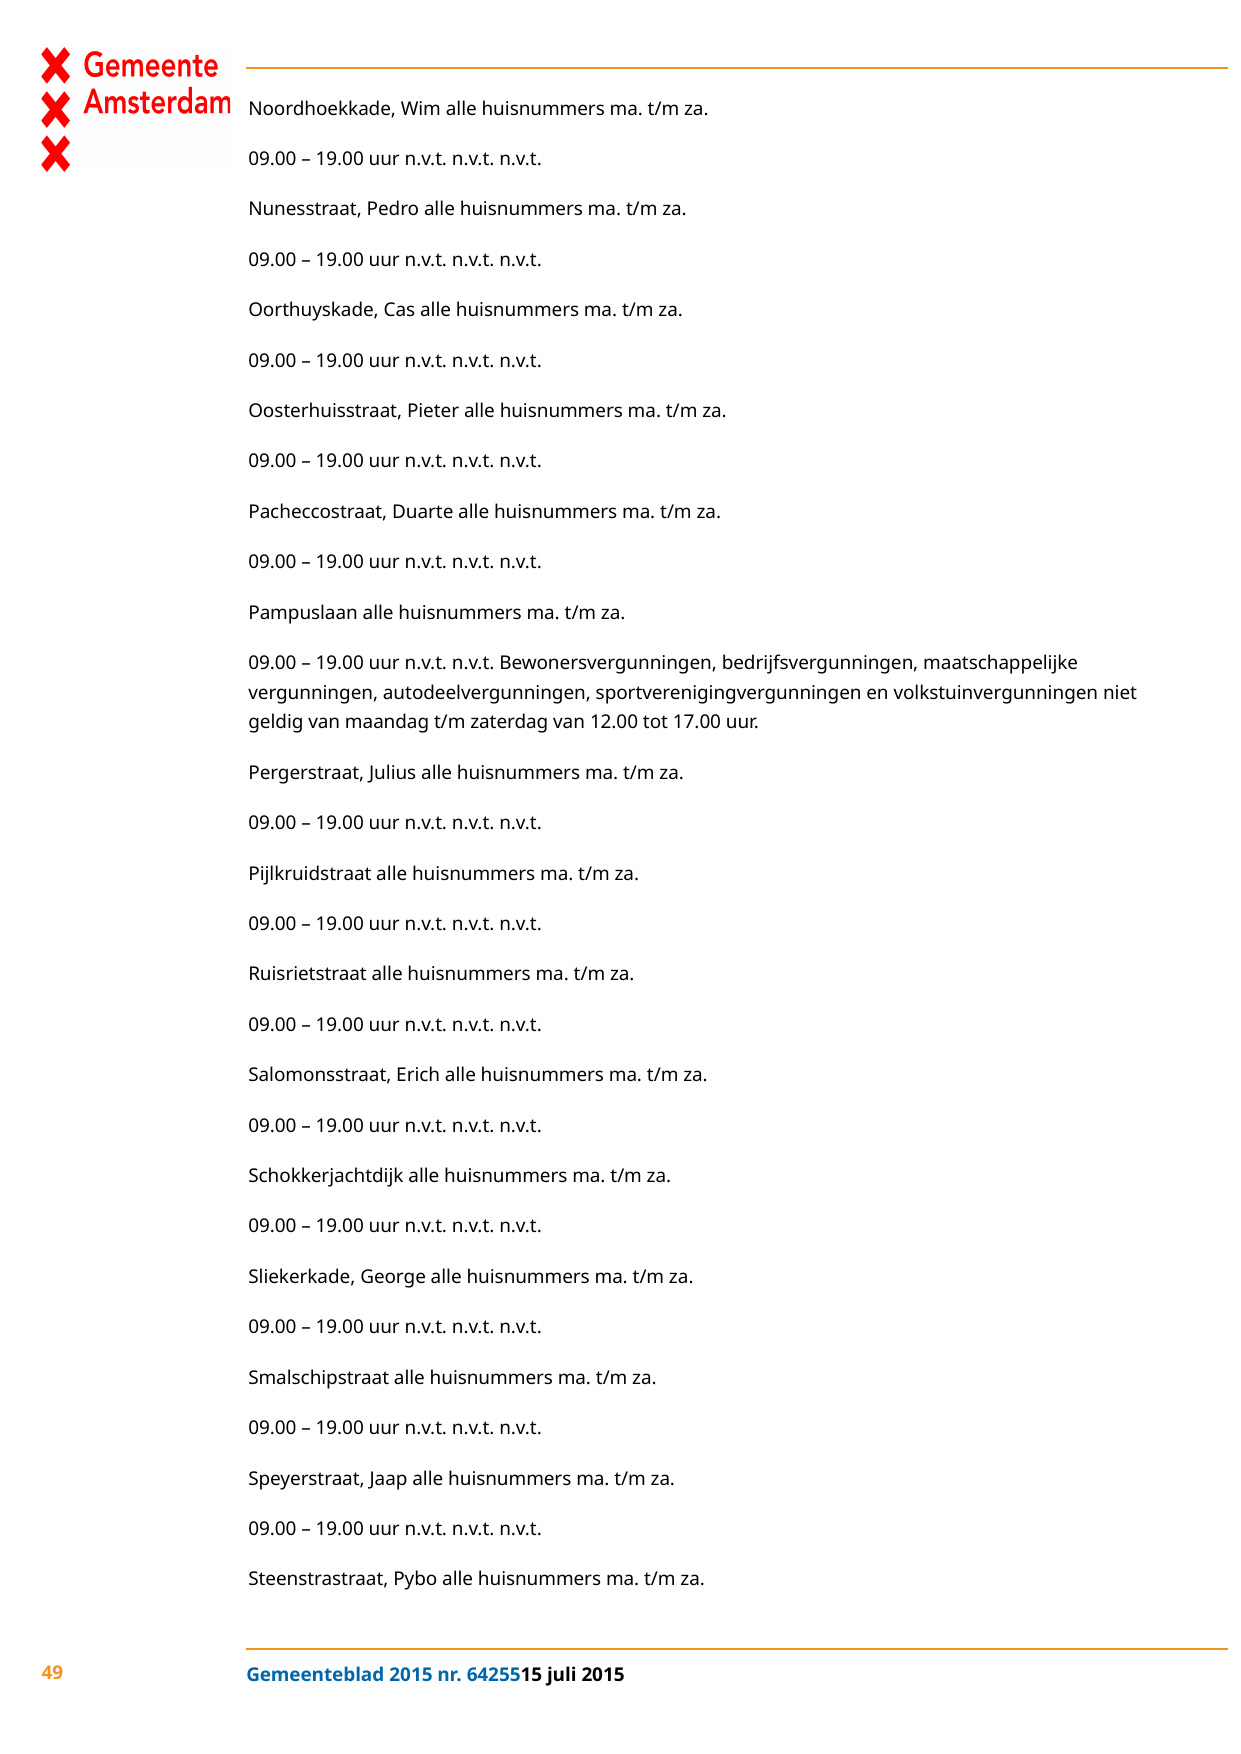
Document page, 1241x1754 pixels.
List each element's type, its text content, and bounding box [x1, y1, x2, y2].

text Oorthuyskade, Cas alle huisnummers ma. t/m za. [248, 296, 1152, 322]
text 09.00 – 19.00 uur n.v.t. n.v.t. n.v.t. [248, 347, 1152, 373]
text 09.00 – 19.00 uur n.v.t. n.v.t. n.v.t. [248, 1313, 1152, 1339]
picture [41, 47, 231, 172]
text Pijlkruidstraat alle huisnummers ma. t/m za. [248, 860, 1152, 886]
text Ruisrietstraat alle huisnummers ma. t/m za. [248, 961, 1152, 986]
text 09.00 – 19.00 uur n.v.t. n.v.t. n.v.t. [248, 809, 1152, 835]
text Steenstrastraat, Pybo alle huisnummers ma. t/m za. [248, 1566, 1152, 1591]
text 09.00 – 19.00 uur n.v.t. n.v.t. n.v.t. [248, 1414, 1152, 1440]
text 09.00 – 19.00 uur n.v.t. n.v.t. n.v.t. [248, 448, 1152, 473]
text Oosterhuisstraat, Pieter alle huisnummers ma. t/m za. [248, 397, 1152, 423]
text Smalschipstraat alle huisnummers ma. t/m za. [248, 1364, 1152, 1390]
text 09.00 – 19.00 uur n.v.t. n.v.t. n.v.t. [248, 246, 1152, 272]
text 09.00 – 19.00 uur n.v.t. n.v.t. n.v.t. [248, 1515, 1152, 1541]
text 09.00 – 19.00 uur n.v.t. n.v.t. Bewonersvergunningen, bedrijfsvergunningen, maatschappelijke vergunningen, autodeelvergunningen, sportverenigingvergunningen en volkstuinvergunningen niet geldig van maandag t/m zaterdag van 12.00 tot 17.00 uur. [248, 649, 1152, 734]
text Salomonsstraat, Erich alle huisnummers ma. t/m za. [248, 1061, 1152, 1087]
text Pacheccostraat, Duarte alle huisnummers ma. t/m za. [248, 498, 1152, 524]
text Pampuslaan alle huisnummers ma. t/m za. [248, 599, 1152, 625]
text 09.00 – 19.00 uur n.v.t. n.v.t. n.v.t. [248, 145, 1152, 171]
text 09.00 – 19.00 uur n.v.t. n.v.t. n.v.t. [248, 910, 1152, 936]
text Noordhoekkade, Wim alle huisnummers ma. t/m za. [248, 95, 1152, 121]
text Speyerstraat, Jaap alle huisnummers ma. t/m za. [248, 1465, 1152, 1491]
text 09.00 – 19.00 uur n.v.t. n.v.t. n.v.t. [248, 1011, 1152, 1037]
text 09.00 – 19.00 uur n.v.t. n.v.t. n.v.t. [248, 548, 1152, 574]
text Nunesstraat, Pedro alle huisnummers ma. t/m za. [248, 196, 1152, 221]
text 09.00 – 19.00 uur n.v.t. n.v.t. n.v.t. [248, 1213, 1152, 1238]
text 09.00 – 19.00 uur n.v.t. n.v.t. n.v.t. [248, 1112, 1152, 1138]
text Pergerstraat, Julius alle huisnummers ma. t/m za. [248, 759, 1152, 785]
text Schokkerjachtdijk alle huisnummers ma. t/m za. [248, 1162, 1152, 1188]
text Sliekerkade, George alle huisnummers ma. t/m za. [248, 1263, 1152, 1289]
